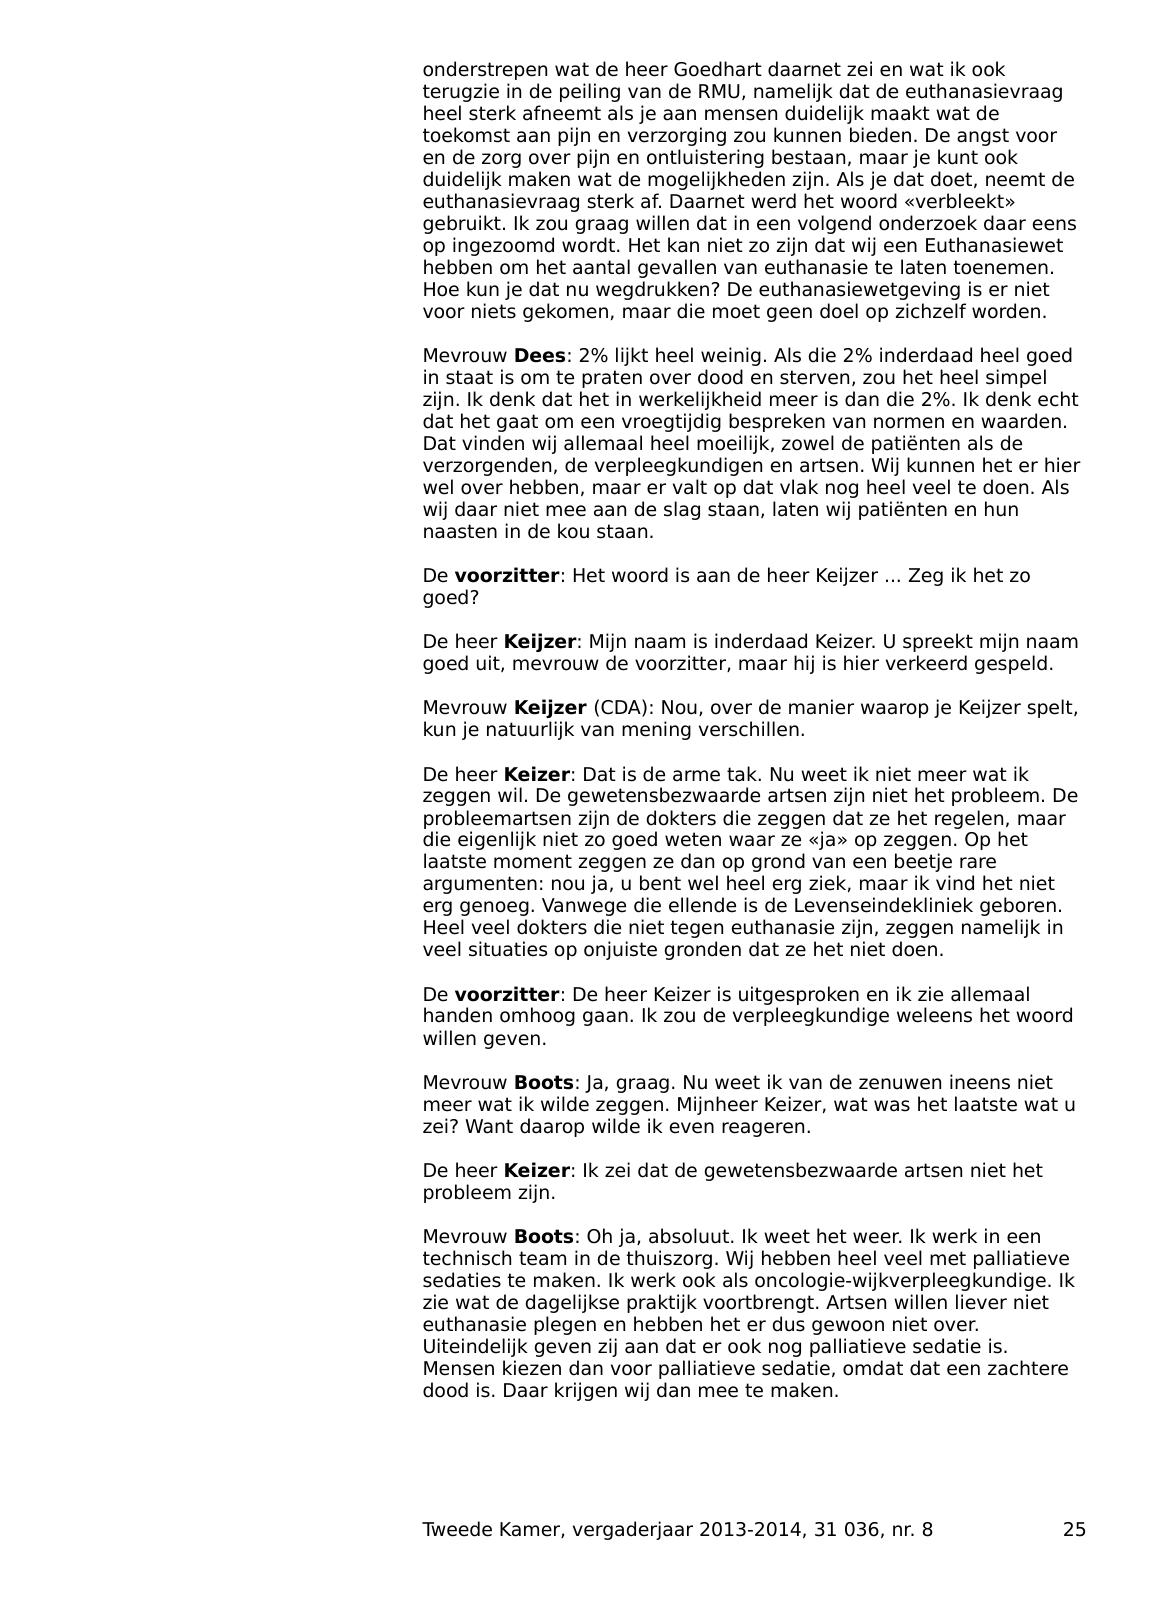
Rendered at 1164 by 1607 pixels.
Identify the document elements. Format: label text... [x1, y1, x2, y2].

text Mevrouw Dees: 2% lijkt heel weinig. Als die 2% inderdaad heel goed in staat is om te praten over dood en sterven, zou het heel simpel zijn. Ik denk dat het in werkelijkheid meer is dan die 2%. Ik denk echt dat het gaat om een vroegtijdig bespreken van normen en waarden. Dat vinden wij allemaal heel moeilijk, zowel de patiënten als de verzorgenden, de verpleegkundigen en artsen. Wij kunnen het er hier wel over hebben, maar er valt op dat vlak nog heel veel te doen. Als wij daar niet mee aan de slag staan, laten wij patiënten en hun naasten in de kou staan. [422, 345, 1087, 543]
text De voorzitter: Het woord is aan de heer Keijzer ... Zeg ik het zo goed? [422, 565, 1087, 609]
text Mevrouw Boots: Ja, graag. Nu weet ik van de zenuwen ineens niet meer wat ik wilde zeggen. Mijnheer Keizer, wat was het laatste wat u zei? Want daarop wilde ik even reageren. [422, 1072, 1087, 1137]
text De heer Keizer: Dat is de arme tak. Nu weet ik niet meer wat ik zeggen wil. De gewetensbezwaarde artsen zijn niet het probleem. De probleemartsen zijn de dokters die zeggen dat ze het regelen, maar die eigenlijk niet zo goed weten waar ze «ja» op zeggen. Op het laatste moment zeggen ze dan op grond van een beetje rare argumenten: nou ja, u bent wel heel erg ziek, maar ik vind het niet erg genoeg. Vanwege die ellende is de Levenseindekliniek geboren. Heel veel dokters die niet tegen euthanasie zijn, zeggen namelijk in veel situaties op onjuiste gronden dat ze het niet doen. [422, 763, 1087, 961]
text De heer Keijzer: Mijn naam is inderdaad Keizer. U spreekt mijn naam goed uit, mevrouw de voorzitter, maar hij is hier verkeerd gespeld. [422, 631, 1087, 675]
text De voorzitter: De heer Keizer is uitgesproken en ik zie allemaal handen omhoog gaan. Ik zou de verpleegkundige weleens het woord willen geven. [422, 983, 1087, 1049]
text Mevrouw Keijzer (CDA): Nou, over de manier waarop je Keijzer spelt, kun je natuurlijk van mening verschillen. [422, 697, 1087, 741]
text De heer Keizer: Ik zei dat de gewetensbezwaarde artsen niet het probleem zijn. [422, 1160, 1087, 1204]
text onderstrepen wat de heer Goedhart daarnet zei en wat ik ook terugzie in de peiling van de RMU, namelijk dat de euthanasievraag heel sterk afneemt als je aan mensen duidelijk maakt wat de toekomst aan pijn en verzorging zou kunnen bieden. De angst voor en de zorg over pijn en ontluistering bestaan, maar je kunt ook duidelijk maken wat de mogelijkheden zijn. Als je dat doet, neemt de euthanasievraag sterk af. Daarnet werd het woord «verbleekt» gebruikt. Ik zou graag willen dat in een volgend onderzoek daar eens op ingezoomd wordt. Het kan niet zo zijn dat wij een Euthanasiewet hebben om het aantal gevallen van euthanasie te laten toenemen. Hoe kun je dat nu wegdrukken? De euthanasiewetgeving is er niet voor niets gekomen, maar die moet geen doel op zichzelf worden. [422, 59, 1087, 323]
text Mevrouw Boots: Oh ja, absoluut. Ik weet het weer. Ik werk in een technisch team in de thuiszorg. Wij hebben heel veel met palliatieve sedaties te maken. Ik werk ook als oncologie-wijkverpleegkundige. Ik zie wat de dagelijkse praktijk voortbrengt. Artsen willen liever niet euthanasie plegen en hebben het er dus gewoon niet over. Uiteindelijk geven zij aan dat er ook nog palliatieve sedatie is. Mensen kiezen dan voor palliatieve sedatie, omdat dat een zachtere dood is. Daar krijgen wij dan mee te maken. [422, 1226, 1087, 1402]
